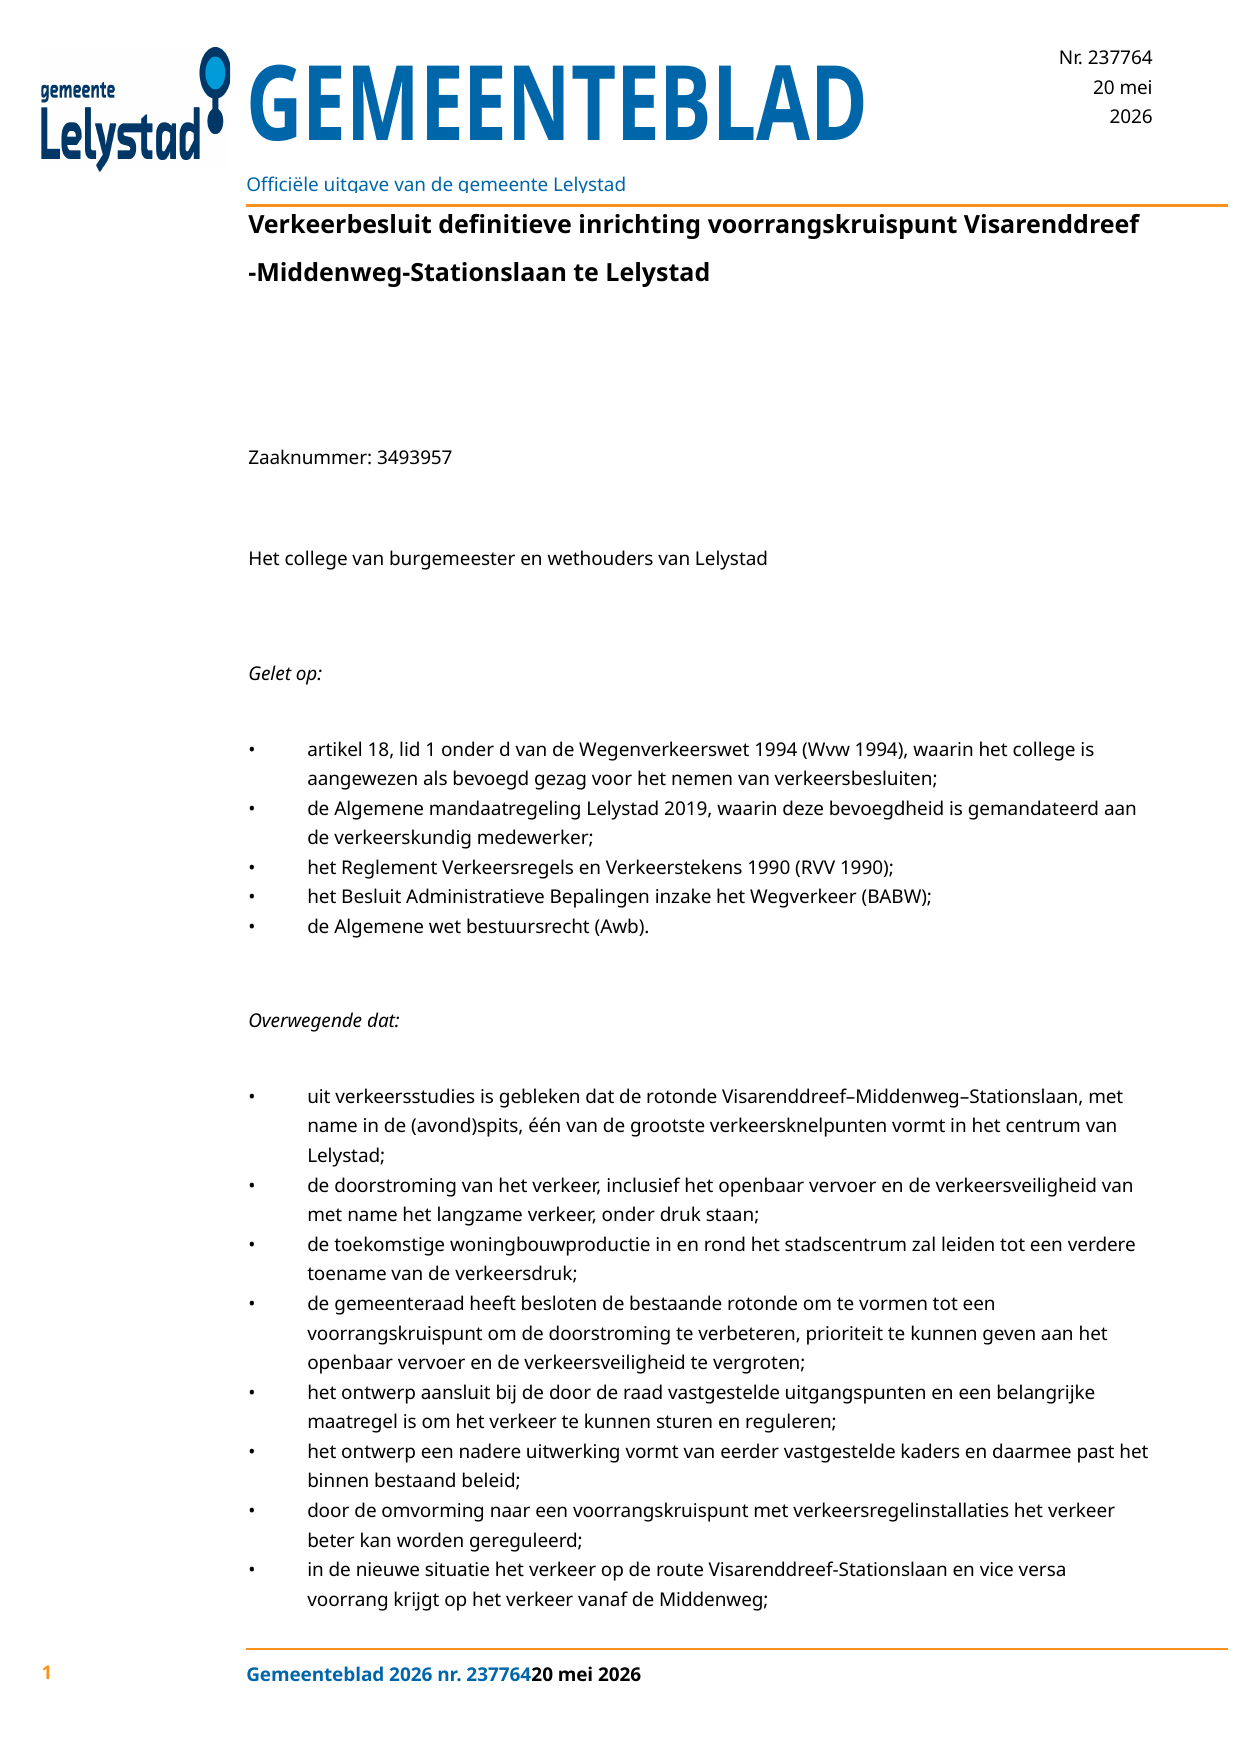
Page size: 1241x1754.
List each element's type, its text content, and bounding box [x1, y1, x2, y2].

list in de nieuwe situatie het verkeer op de route Visarenddreef-Stationslaan en vice versa voorrang krijgt op het verkeer vanaf de Middenweg; [248, 1556, 1152, 1612]
list het Reglement Verkeersregels en Verkeerstekens 1990 (RVV 1990); [248, 854, 1152, 880]
list artikel 18, lid 1 onder d van de Wegenverkeerswet 1994 (Wvw 1994), waarin het college is aangewezen als bevoegd gezag voor het nemen van verkeersbesluiten; [248, 736, 1152, 791]
list het ontwerp aansluit bij de door de raad vastgestelde uitgangspunten en een belangrijke maatregel is om het verkeer te kunnen sturen en reguleren; [248, 1379, 1152, 1434]
list de gemeenteraad heeft besloten de bestaande rotonde om te vormen tot een voorrangskruispunt om de doorstroming te verbeteren, prioriteit te kunnen geven aan het openbaar vervoer en de verkeersveiligheid te vergroten; [248, 1290, 1152, 1375]
list het Besluit Administratieve Bepalingen inzake het Wegverkeer (BABW); [248, 884, 1152, 909]
text Gelet op: [248, 660, 1152, 685]
text Verkeerbesluit definitieve inrichting voorrangskruispunt Visarenddreef -Middenweg-Stationslaan te Lelystad [248, 207, 1152, 288]
text Zaaknummer: 3493957 [248, 444, 1152, 470]
list door de omvorming naar een voorrangskruispunt met verkeersregelinstallaties het verkeer beter kan worden gereguleerd; [248, 1497, 1152, 1552]
list de Algemene mandaatregeling Lelystad 2019, waarin deze bevoegdheid is gemandateerd aan de verkeerskundig medewerker; [248, 795, 1152, 850]
list de Algemene wet bestuursrecht (Awb). [248, 913, 1152, 939]
text Het college van burgemeester en wethouders van Lelystad [248, 545, 1152, 571]
list uit verkeersstudies is gebleken dat de rotonde Visarenddreef–Middenweg–Stationslaan, met name in de (avond)spits, één van de grootste verkeersknelpunten vormt in het centrum van Lelystad; [248, 1083, 1152, 1168]
text Overwegende dat: [248, 1007, 1152, 1033]
list het ontwerp een nadere uitwerking vormt van eerder vastgestelde kaders en daarmee past het binnen bestaand beleid; [248, 1438, 1152, 1493]
picture [41, 47, 231, 172]
list de toekomstige woningbouwproductie in en rond het stadscentrum zal leiden tot een verdere toename van de verkeersdruk; [248, 1231, 1152, 1286]
list de doorstroming van het verkeer, inclusief het openbaar vervoer en de verkeersveiligheid van met name het langzame verkeer, onder druk staan; [248, 1172, 1152, 1227]
